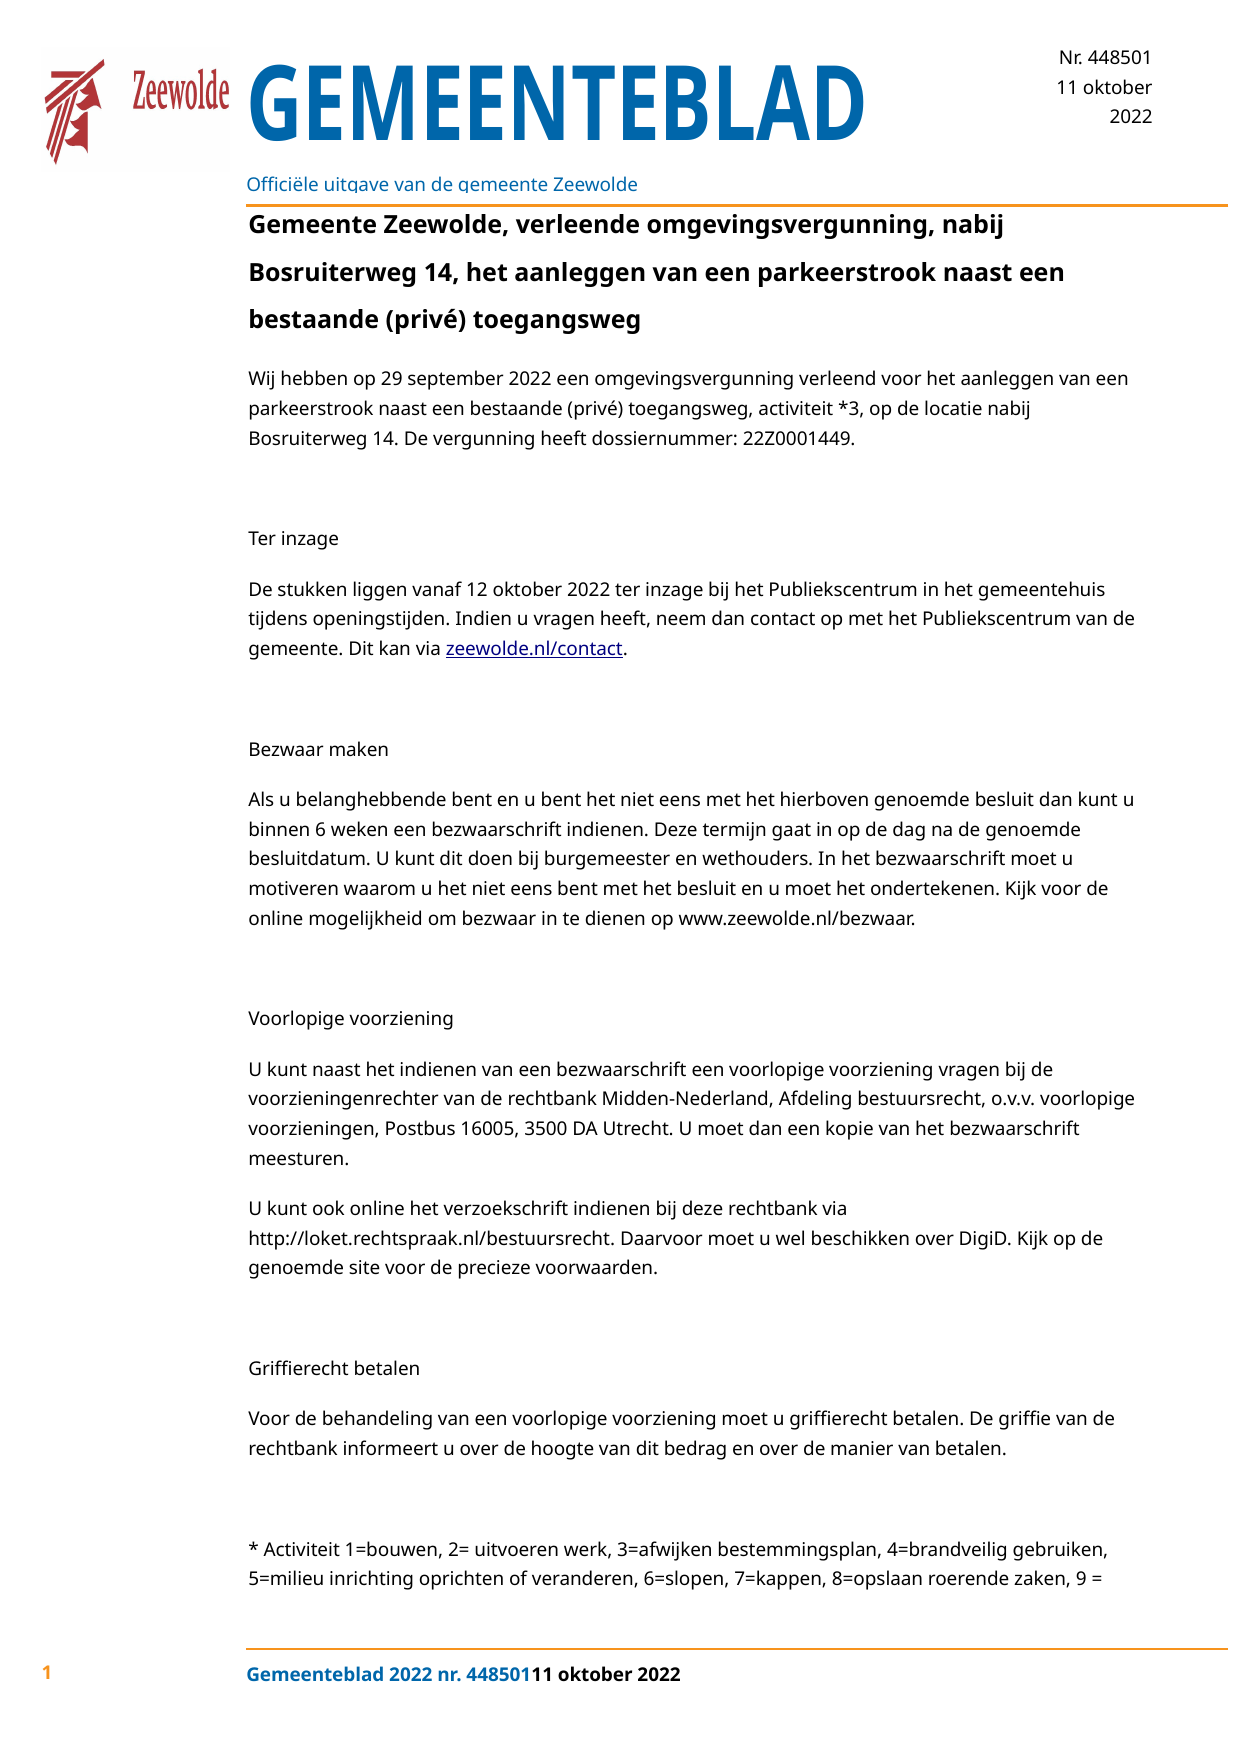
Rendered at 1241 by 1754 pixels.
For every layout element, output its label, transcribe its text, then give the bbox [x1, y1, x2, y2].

text De stukken liggen vanaf 12 oktober 2022 ter inzage bij het Publiekscentrum in het gemeentehuis tijdens openingstijden. Indien u vragen heeft, neem dan contact op met het Publiekscentrum van de gemeente. Dit kan via zeewolde.nl/contact. [248, 576, 1152, 661]
text U kunt ook online het verzoekschrift indienen bij deze rechtbank via http://loket.rechtspraak.nl/bestuursrecht. Daarvoor moet u wel beschikken over DigiD. Kijk op de genoemde site voor de precieze voorwaarden. [248, 1195, 1152, 1280]
text Als u belanghebbende bent en u bent het niet eens met het hierboven genoemde besluit dan kunt u binnen 6 weken een bezwaarschrift indienen. Deze termijn gaat in op de dag na de genoemde besluitdatum. U kunt dit doen bij burgemeester en wethouders. In het bezwaarschrift moet u motiveren waarom u het niet eens bent met het besluit en u moet het ondertekenen. Kijk voor de online mogelijkheid om bezwaar in te dienen op www.zeewolde.nl/bezwaar. [248, 786, 1152, 930]
text Voorlopige voorziening [248, 1006, 1152, 1031]
text Griffierecht betalen [248, 1355, 1152, 1381]
text Voor de behandeling van een voorlopige voorziening moet u griffierecht betalen. De griffie van de rechtbank informeert u over de hoogte van dit bedrag en over de manier van betalen. [248, 1406, 1152, 1461]
text Wij hebben op 29 september 2022 een omgevingsvergunning verleend voor het aanleggen van een parkeerstrook naast een bestaande (privé) toegangsweg, activiteit *3, op de locatie nabij Bosruiterweg 14. De vergunning heeft dossiernummer: 22Z0001449. [248, 366, 1152, 450]
text Ter inzage [248, 526, 1152, 551]
text Bezwaar maken [248, 736, 1152, 762]
picture [41, 47, 231, 172]
text U kunt naast het indienen van een bezwaarschrift een voorlopige voorziening vragen bij de voorzieningenrechter van de rechtbank Midden-Nederland, Afdeling bestuursrecht, o.v.v. voorlopige voorzieningen, Postbus 16005, 3500 DA Utrecht. U moet dan een kopie van het bezwaarschrift meesturen. [248, 1056, 1152, 1170]
text * Activiteit 1=bouwen, 2= uitvoeren werk, 3=afwijken bestemmingsplan, 4=brandveilig gebruiken, 5=milieu inrichting oprichten of veranderen, 6=slopen, 7=kappen, 8=opslaan roerende zaken, 9 = [248, 1536, 1152, 1591]
text Gemeente Zeewolde, verleende omgevingsvergunning, nabij Bosruiterweg 14, het aanleggen van een parkeerstrook naast een bestaande (privé) toegangsweg [248, 207, 1152, 336]
